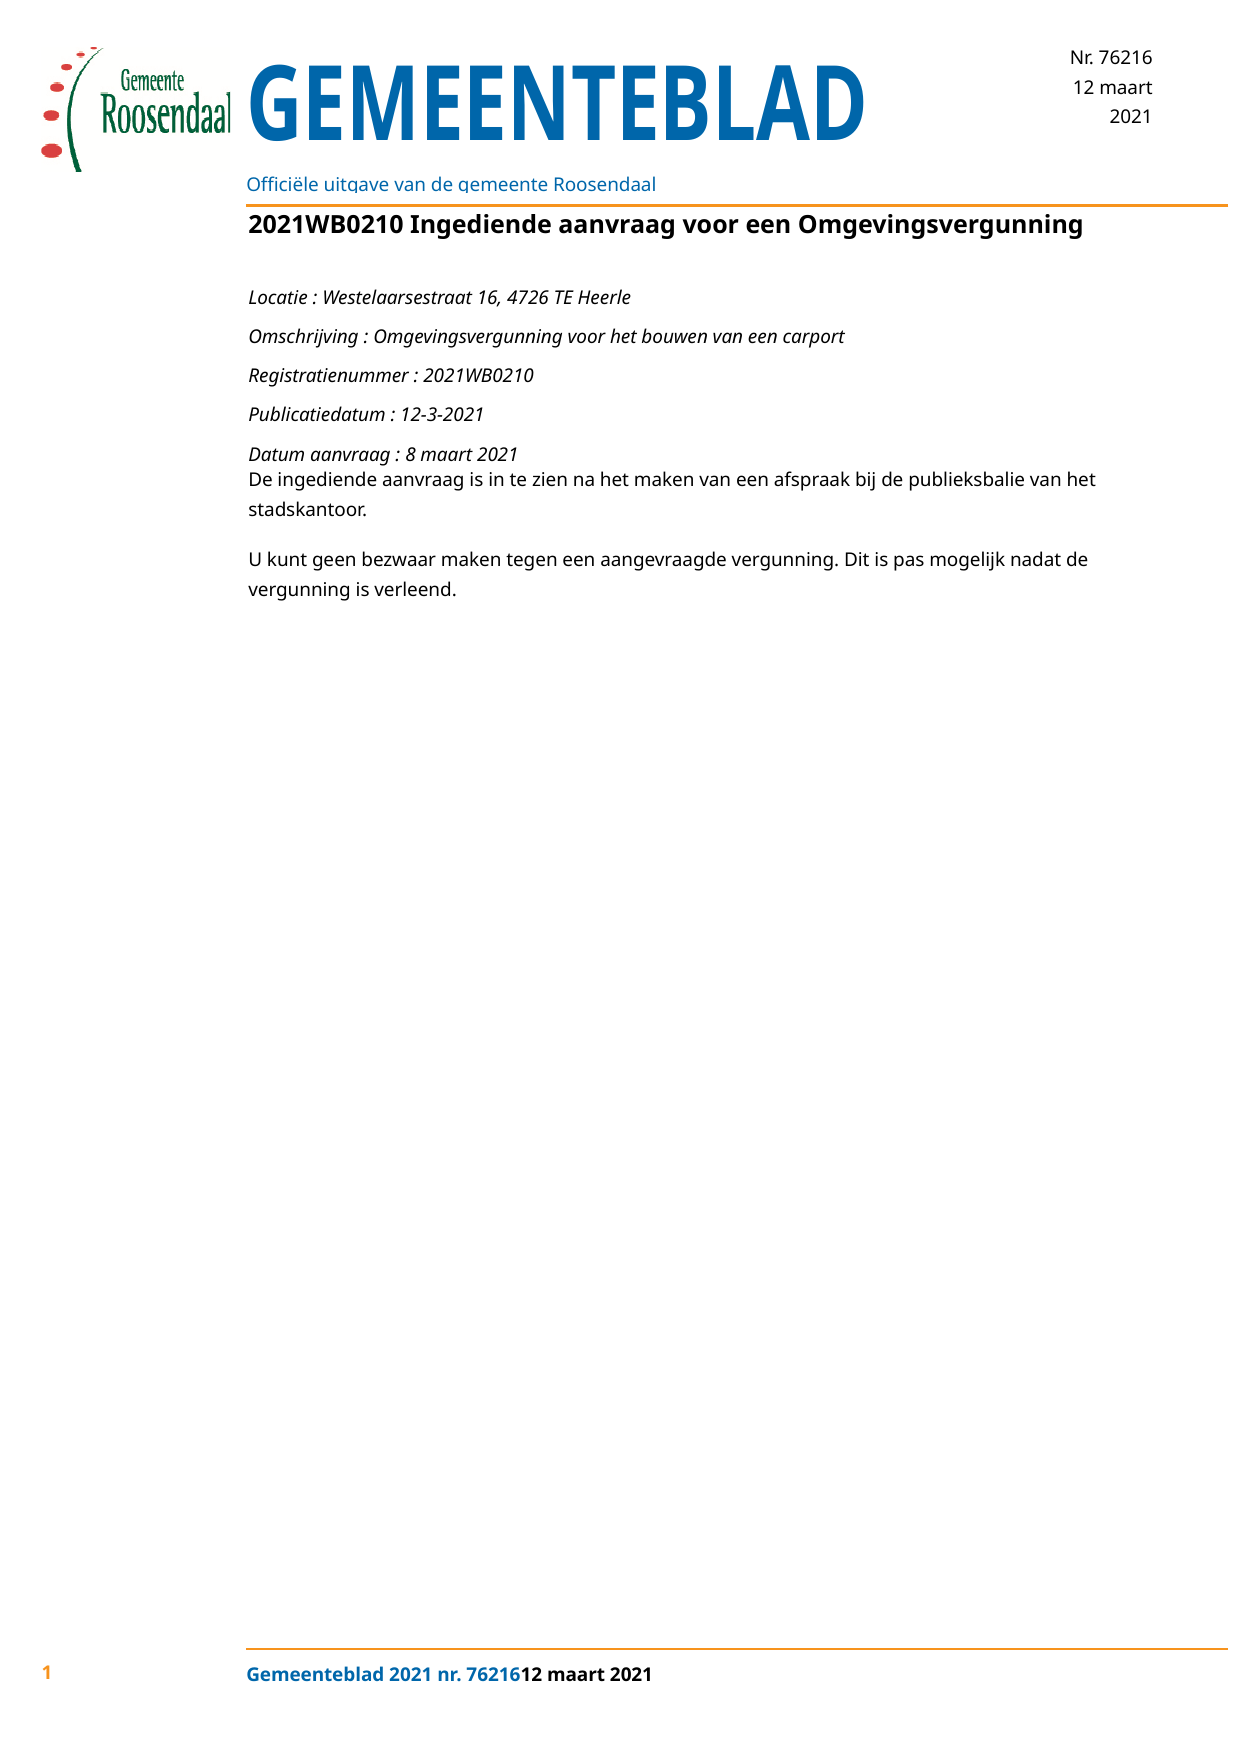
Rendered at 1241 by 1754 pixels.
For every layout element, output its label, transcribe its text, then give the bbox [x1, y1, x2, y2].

text De ingediende aanvraag is in te zien na het maken van een afspraak bij de publieksbalie van het stadskantoor. [248, 467, 1152, 522]
text 2021WB0210 Ingediende aanvraag voor een Omgevingsvergunning [248, 207, 1152, 241]
text Datum aanvraag : 8 maart 2021 [248, 441, 1152, 467]
text Omschrijving : Omgevingsvergunning voor het bouwen van een carport [248, 323, 1152, 349]
text Publicatiedatum : 12-3-2021 [248, 402, 1152, 427]
text Registratienummer : 2021WB0210 [248, 362, 1152, 388]
picture [41, 47, 231, 172]
text U kunt geen bezwaar maken tegen een aangevraagde vergunning. Dit is pas mogelijk nadat de vergunning is verleend. [248, 547, 1152, 602]
text Locatie : Westelaarsestraat 16, 4726 TE Heerle [248, 284, 1152, 309]
